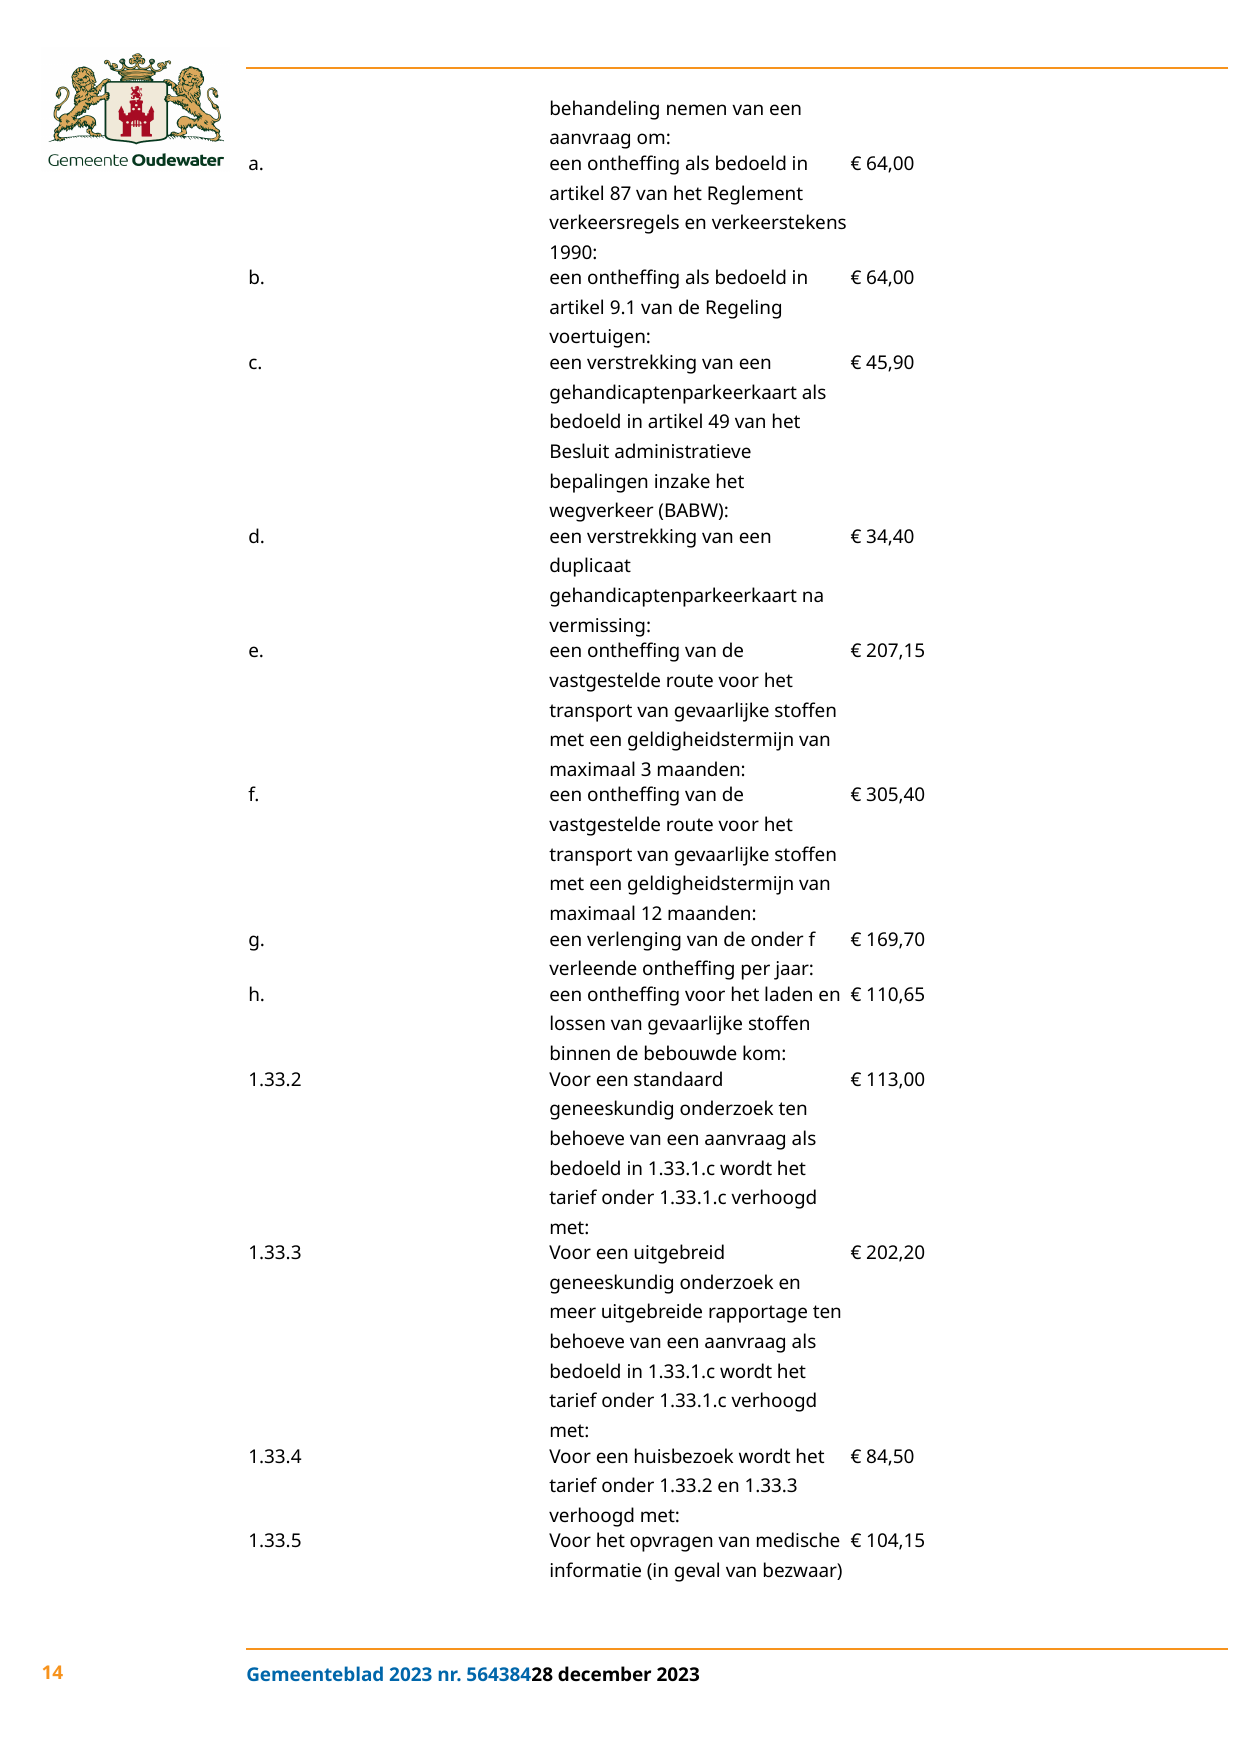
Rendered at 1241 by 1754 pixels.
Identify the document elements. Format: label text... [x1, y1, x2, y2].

table_cell d. [248, 523, 549, 638]
table_cell een ontheffing van de vastgestelde route voor het transport van gevaarlijke stoffen met een geldigheidstermijn van maximaal 12 maanden: [549, 782, 850, 926]
table_cell 1.33.4 [248, 1443, 549, 1528]
table_cell 1.33.5 [248, 1528, 549, 1583]
table_cell Voor een huisbezoek wordt het tarief onder 1.33.2 en 1.33.3 verhoogd met: [549, 1443, 850, 1528]
table_cell € 169,70 [850, 926, 1152, 981]
table_cell € 84,50 [850, 1443, 1152, 1528]
table_cell [248, 95, 549, 150]
table_cell € 64,00 [850, 265, 1152, 349]
table_cell een ontheffing als bedoeld in artikel 9.1 van de Regeling voertuigen: [549, 265, 850, 349]
table_cell € 34,40 [850, 523, 1152, 638]
table_cell € 305,40 [850, 782, 1152, 926]
table_cell Voor een standaard geneeskundig onderzoek ten behoeve van een aanvraag als bedoeld in 1.33.1.c wordt het tarief onder 1.33.1.c verhoogd met: [549, 1066, 850, 1239]
table_cell een ontheffing voor het laden en lossen van gevaarlijke stoffen binnen de bebouwde kom: [549, 981, 850, 1066]
table_cell 1.33.2 [248, 1066, 549, 1239]
table_cell € 64,00 [850, 150, 1152, 264]
table_cell een verlenging van de onder f verleende ontheffing per jaar: [549, 926, 850, 981]
table_cell 1.33.3 [248, 1240, 549, 1443]
table_cell b. [248, 265, 549, 349]
table_cell h. [248, 981, 549, 1066]
table_cell [850, 95, 1152, 150]
table_cell € 202,20 [850, 1240, 1152, 1443]
table_cell f. [248, 782, 549, 926]
table_cell behandeling nemen van een aanvraag om: [549, 95, 850, 150]
table_cell € 113,00 [850, 1066, 1152, 1239]
table_cell e. [248, 638, 549, 782]
table_cell een verstrekking van een duplicaat gehandicaptenparkeerkaart na vermissing: [549, 523, 850, 638]
table_cell een ontheffing als bedoeld in artikel 87 van het Reglement verkeersregels en verkeerstekens 1990: [549, 150, 850, 264]
table_cell een ontheffing van de vastgestelde route voor het transport van gevaarlijke stoffen met een geldigheidstermijn van maximaal 3 maanden: [549, 638, 850, 782]
table_cell c. [248, 350, 549, 523]
table_cell € 110,65 [850, 981, 1152, 1066]
table_cell € 45,90 [850, 350, 1152, 523]
table_cell € 104,15 [850, 1528, 1152, 1583]
table_cell a. [248, 150, 549, 264]
table_cell g. [248, 926, 549, 981]
table_cell Voor een uitgebreid geneeskundig onderzoek en meer uitgebreide rapportage ten behoeve van een aanvraag als bedoeld in 1.33.1.c wordt het tarief onder 1.33.1.c verhoogd met: [549, 1240, 850, 1443]
table_cell € 207,15 [850, 638, 1152, 782]
picture [41, 47, 231, 172]
table_cell een verstrekking van een gehandicaptenparkeerkaart als bedoeld in artikel 49 van het Besluit administratieve bepalingen inzake het wegverkeer (BABW): [549, 350, 850, 523]
table_cell Voor het opvragen van medische informatie (in geval van bezwaar) [549, 1528, 850, 1583]
